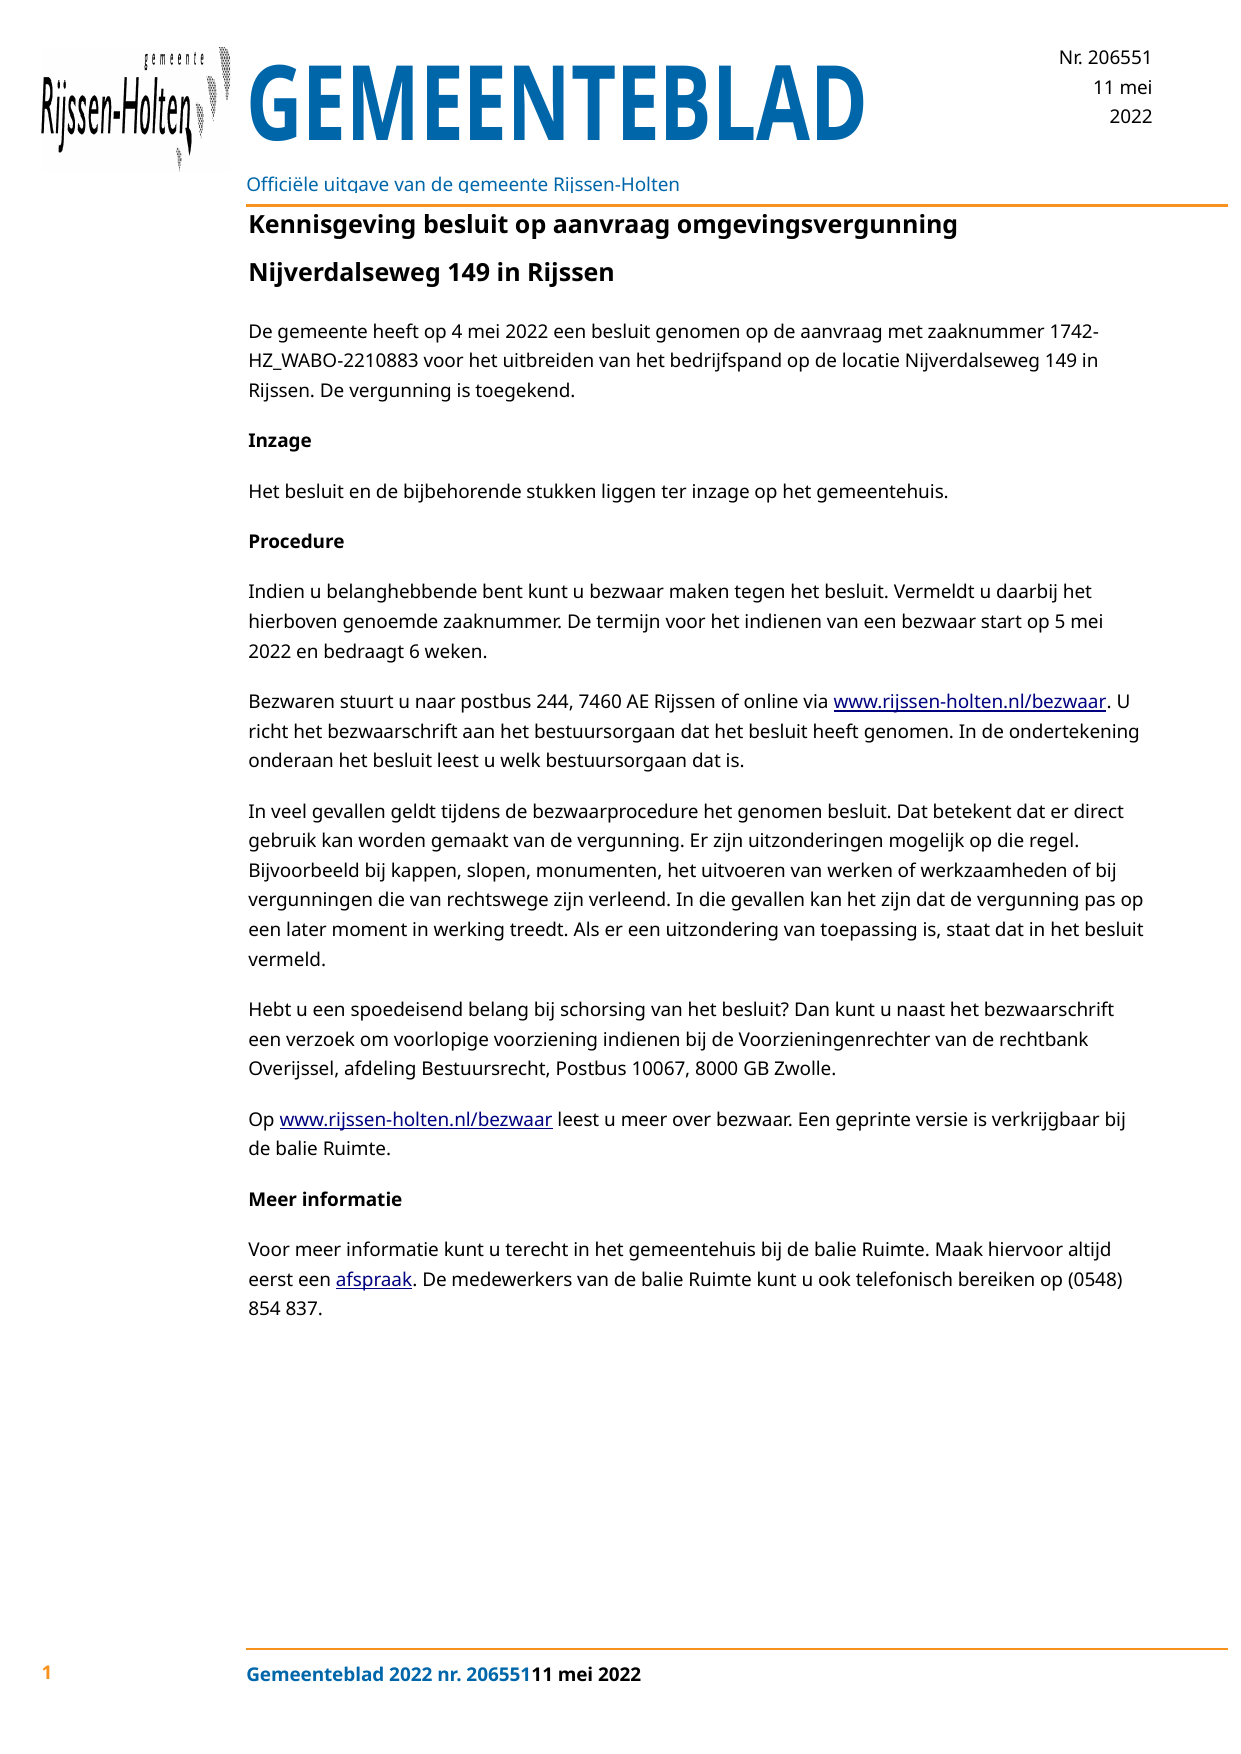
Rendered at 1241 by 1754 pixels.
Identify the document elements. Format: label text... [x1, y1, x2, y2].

text Op www.rijssen-holten.nl/bezwaar leest u meer over bezwaar. Een geprinte versie is verkrijgbaar bij de balie Ruimte. [248, 1106, 1152, 1161]
text Kennisgeving besluit op aanvraag omgevingsvergunning Nijverdalseweg 149 in Rijssen [248, 207, 1152, 288]
text Hebt u een spoedeisend belang bij schorsing van het besluit? Dan kunt u naast het bezwaarschrift een verzoek om voorlopige voorziening indienen bij de Voorzieningenrechter van de rechtbank Overijssel, afdeling Bestuursrecht, Postbus 10067, 8000 GB Zwolle. [248, 996, 1152, 1081]
text Meer informatie [248, 1186, 1152, 1212]
text In veel gevallen geldt tijdens de bezwaarprocedure het genomen besluit. Dat betekent dat er direct gebruik kan worden gemaakt van de vergunning. Er zijn uitzonderingen mogelijk op die regel. Bijvoorbeeld bij kappen, slopen, monumenten, het uitvoeren van werken of werkzaamheden of bij vergunningen die van rechtswege zijn verleend. In die gevallen kan het zijn dat de vergunning pas op een later moment in werking treedt. Als er een uitzondering van toepassing is, staat dat in het besluit vermeld. [248, 798, 1152, 972]
text Procedure [248, 528, 1152, 554]
text Bezwaren stuurt u naar postbus 244, 7460 AE Rijssen of online via www.rijssen-holten.nl/bezwaar. U richt het bezwaarschrift aan het bestuursorgaan dat het besluit heeft genomen. In de ondertekening onderaan het besluit leest u welk bestuursorgaan dat is. [248, 688, 1152, 773]
text Inzage [248, 427, 1152, 453]
text Het besluit en de bijbehorende stukken liggen ter inzage op het gemeentehuis. [248, 478, 1152, 504]
text De gemeente heeft op 4 mei 2022 een besluit genomen op de aanvraag met zaaknummer 1742-HZ_WABO-2210883 voor het uitbreiden van het bedrijfspand op de locatie Nijverdalseweg 149 in Rijssen. De vergunning is toegekend. [248, 318, 1152, 403]
text Voor meer informatie kunt u terecht in het gemeentehuis bij de balie Ruimte. Maak hiervoor altijd eerst een afspraak. De medewerkers van de balie Ruimte kunt u ook telefonisch bereiken op (0548) 854 837. [248, 1236, 1152, 1321]
picture [41, 47, 231, 172]
text Indien u belanghebbende bent kunt u bezwaar maken tegen het besluit. Vermeldt u daarbij het hierboven genoemde zaaknummer. De termijn voor het indienen van een bezwaar start op 5 mei 2022 en bedraagt 6 weken. [248, 579, 1152, 664]
